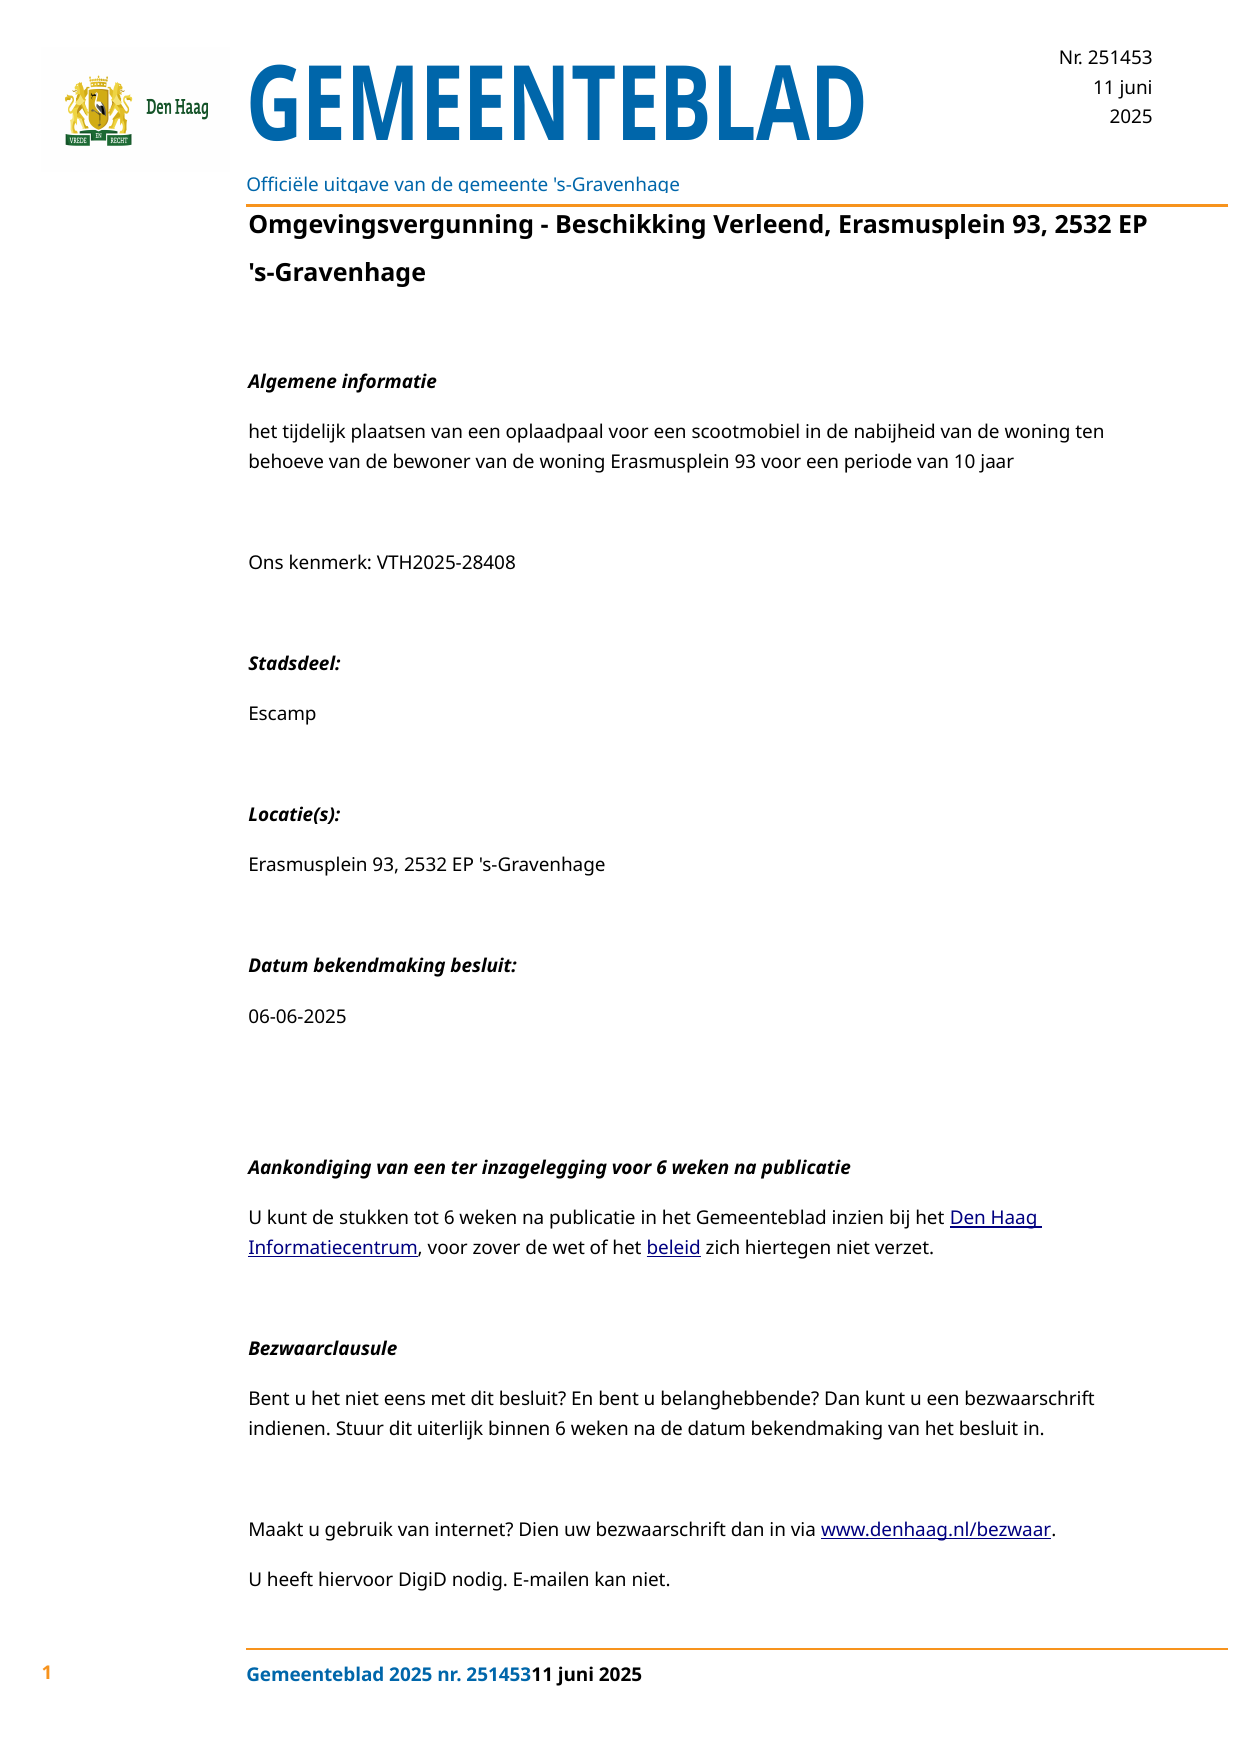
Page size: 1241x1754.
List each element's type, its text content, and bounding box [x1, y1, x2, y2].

text Maakt u gebruik van internet? Dien uw bezwaarschrift dan in via www.denhaag.nl/bezwaar. [248, 1516, 1152, 1542]
text Datum bekendmaking besluit: [248, 952, 1152, 978]
text U kunt de stukken tot 6 weken na publicatie in het Gemeenteblad inzien bij het Den Haag Informatiecentrum, voor zover de wet of het beleid zich hiertegen niet verzet. [248, 1204, 1152, 1260]
text Stadsdeel: [248, 650, 1152, 676]
text 06-06-2025 [248, 1003, 1152, 1029]
text Bezwaarclausule [248, 1335, 1152, 1361]
text Ons kenmerk: VTH2025-28408 [248, 549, 1152, 575]
text Locatie(s): [248, 801, 1152, 827]
text Bent u het niet eens met dit besluit? En bent u belanghebbende? Dan kunt u een bezwaarschrift indienen. Stuur dit uiterlijk binnen 6 weken na de datum bekendmaking van het besluit in. [248, 1385, 1152, 1441]
text U heeft hiervoor DigiD nodig. E-mailen kan niet. [248, 1566, 1152, 1592]
text Algemene informatie [248, 368, 1152, 394]
text Escamp [248, 700, 1152, 726]
text Omgevingsvergunning - Beschikking Verleend, Erasmusplein 93, 2532 EP 's-Gravenhage [248, 207, 1152, 288]
picture [41, 47, 231, 172]
text het tijdelijk plaatsen van een oplaadpaal voor een scootmobiel in de nabijheid van de woning ten behoeve van de bewoner van de woning Erasmusplein 93 voor een periode van 10 jaar [248, 419, 1152, 474]
text Erasmusplein 93, 2532 EP 's-Gravenhage [248, 852, 1152, 877]
text Aankondiging van een ter inzagelegging voor 6 weken na publicatie [248, 1154, 1152, 1180]
